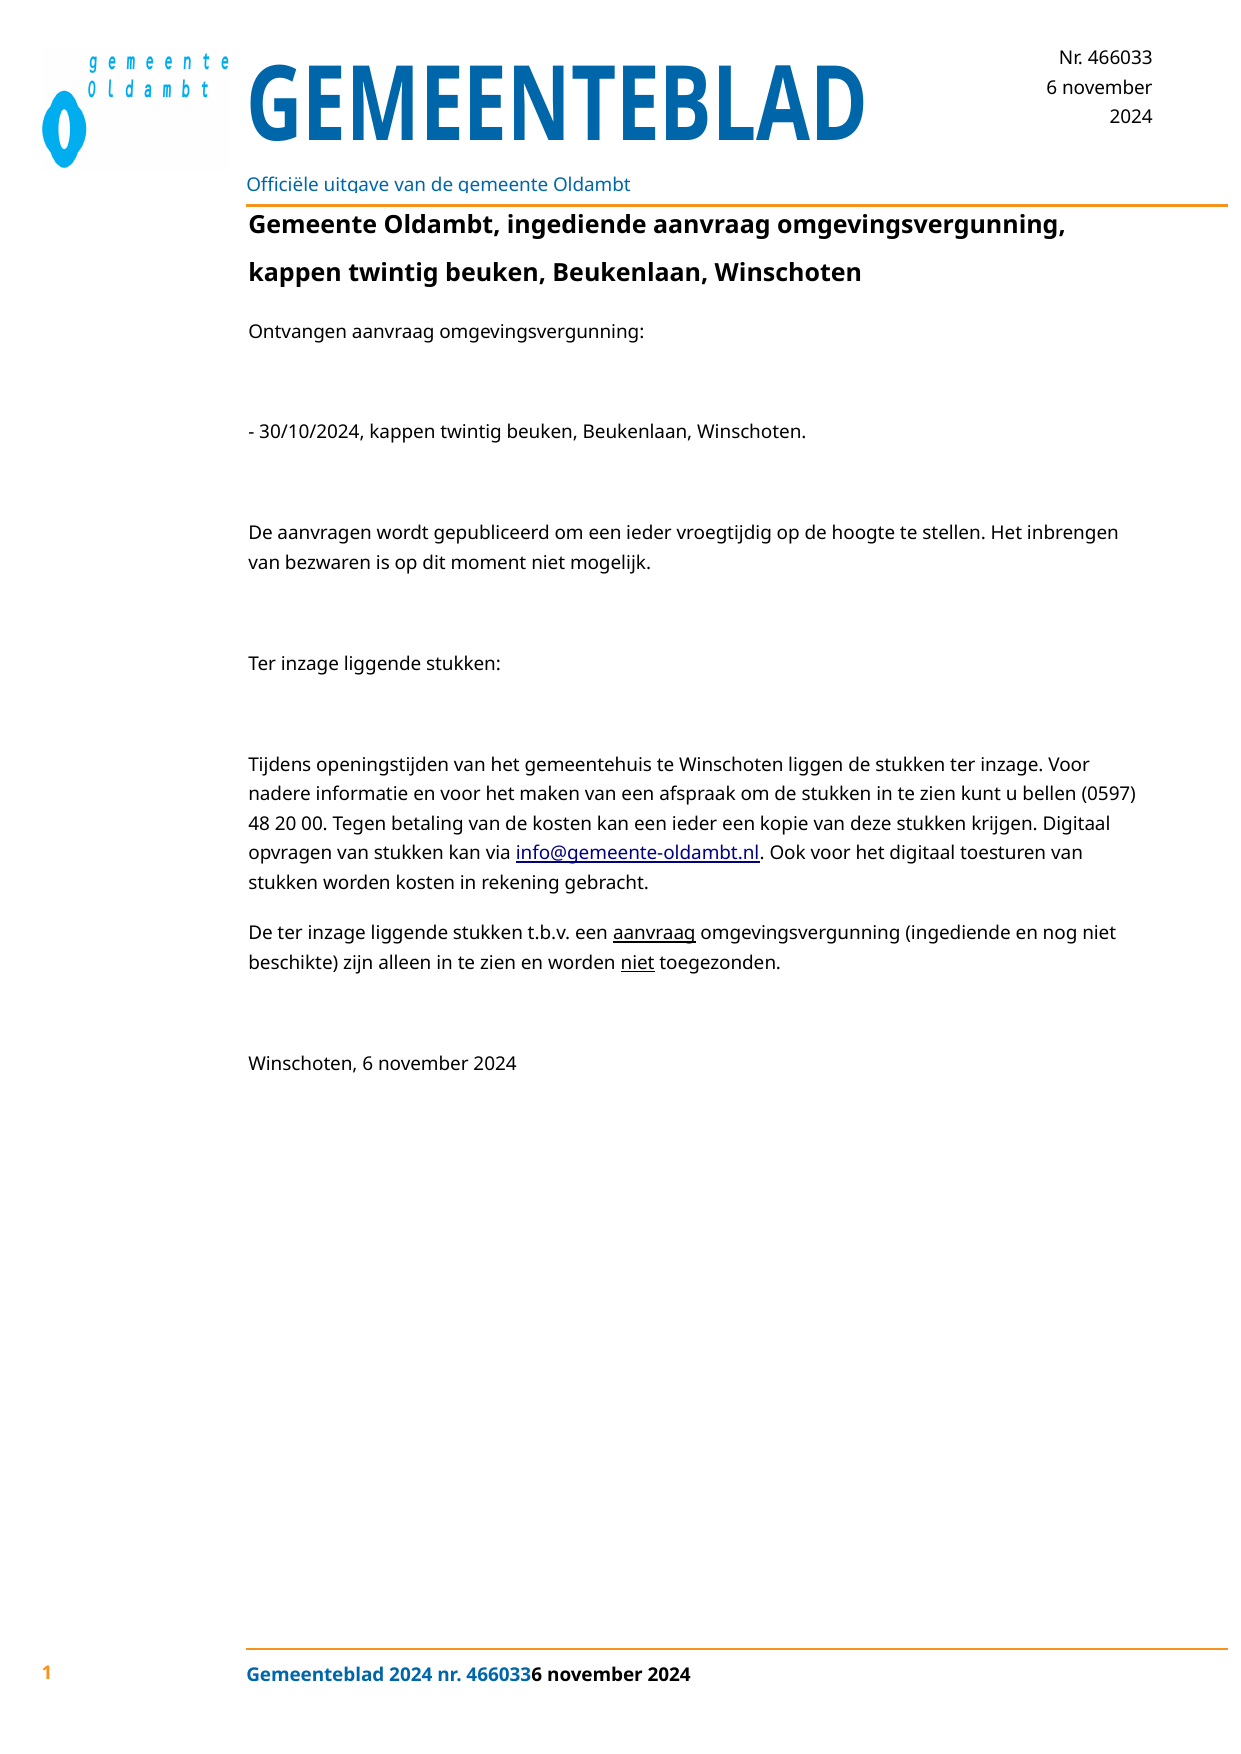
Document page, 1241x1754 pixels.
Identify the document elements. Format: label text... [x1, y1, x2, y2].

text Ter inzage liggende stukken: [248, 650, 1152, 676]
text De ter inzage liggende stukken t.b.v. een aanvraag omgevingsvergunning (ingediende en nog niet beschikte) zijn alleen in te zien en worden niet toegezonden. [248, 919, 1152, 975]
text Tijdens openingstijden van het gemeentehuis te Winschoten liggen de stukken ter inzage. Voor nadere informatie en voor het maken van een afspraak om de stukken in te zien kunt u bellen (0597) 48 20 00. Tegen betaling van de kosten kan een ieder een kopie van deze stukken krijgen. Digitaal opvragen van stukken kan via info@gemeente-oldambt.nl. Ook voor het digitaal toesturen van stukken worden kosten in rekening gebracht. [248, 751, 1152, 895]
text - 30/10/2024, kappen twintig beuken, Beukenlaan, Winschoten. [248, 419, 1152, 444]
text Ontvangen aanvraag omgevingsvergunning: [248, 318, 1152, 344]
text Gemeente Oldambt, ingediende aanvraag omgevingsvergunning, kappen twintig beuken, Beukenlaan, Winschoten [248, 207, 1152, 288]
picture [41, 47, 231, 172]
text Winschoten, 6 november 2024 [248, 1050, 1152, 1076]
text De aanvragen wordt gepubliceerd om een ieder vroegtijdig op de hoogte te stellen. Het inbrengen van bezwaren is op dit moment niet mogelijk. [248, 519, 1152, 575]
